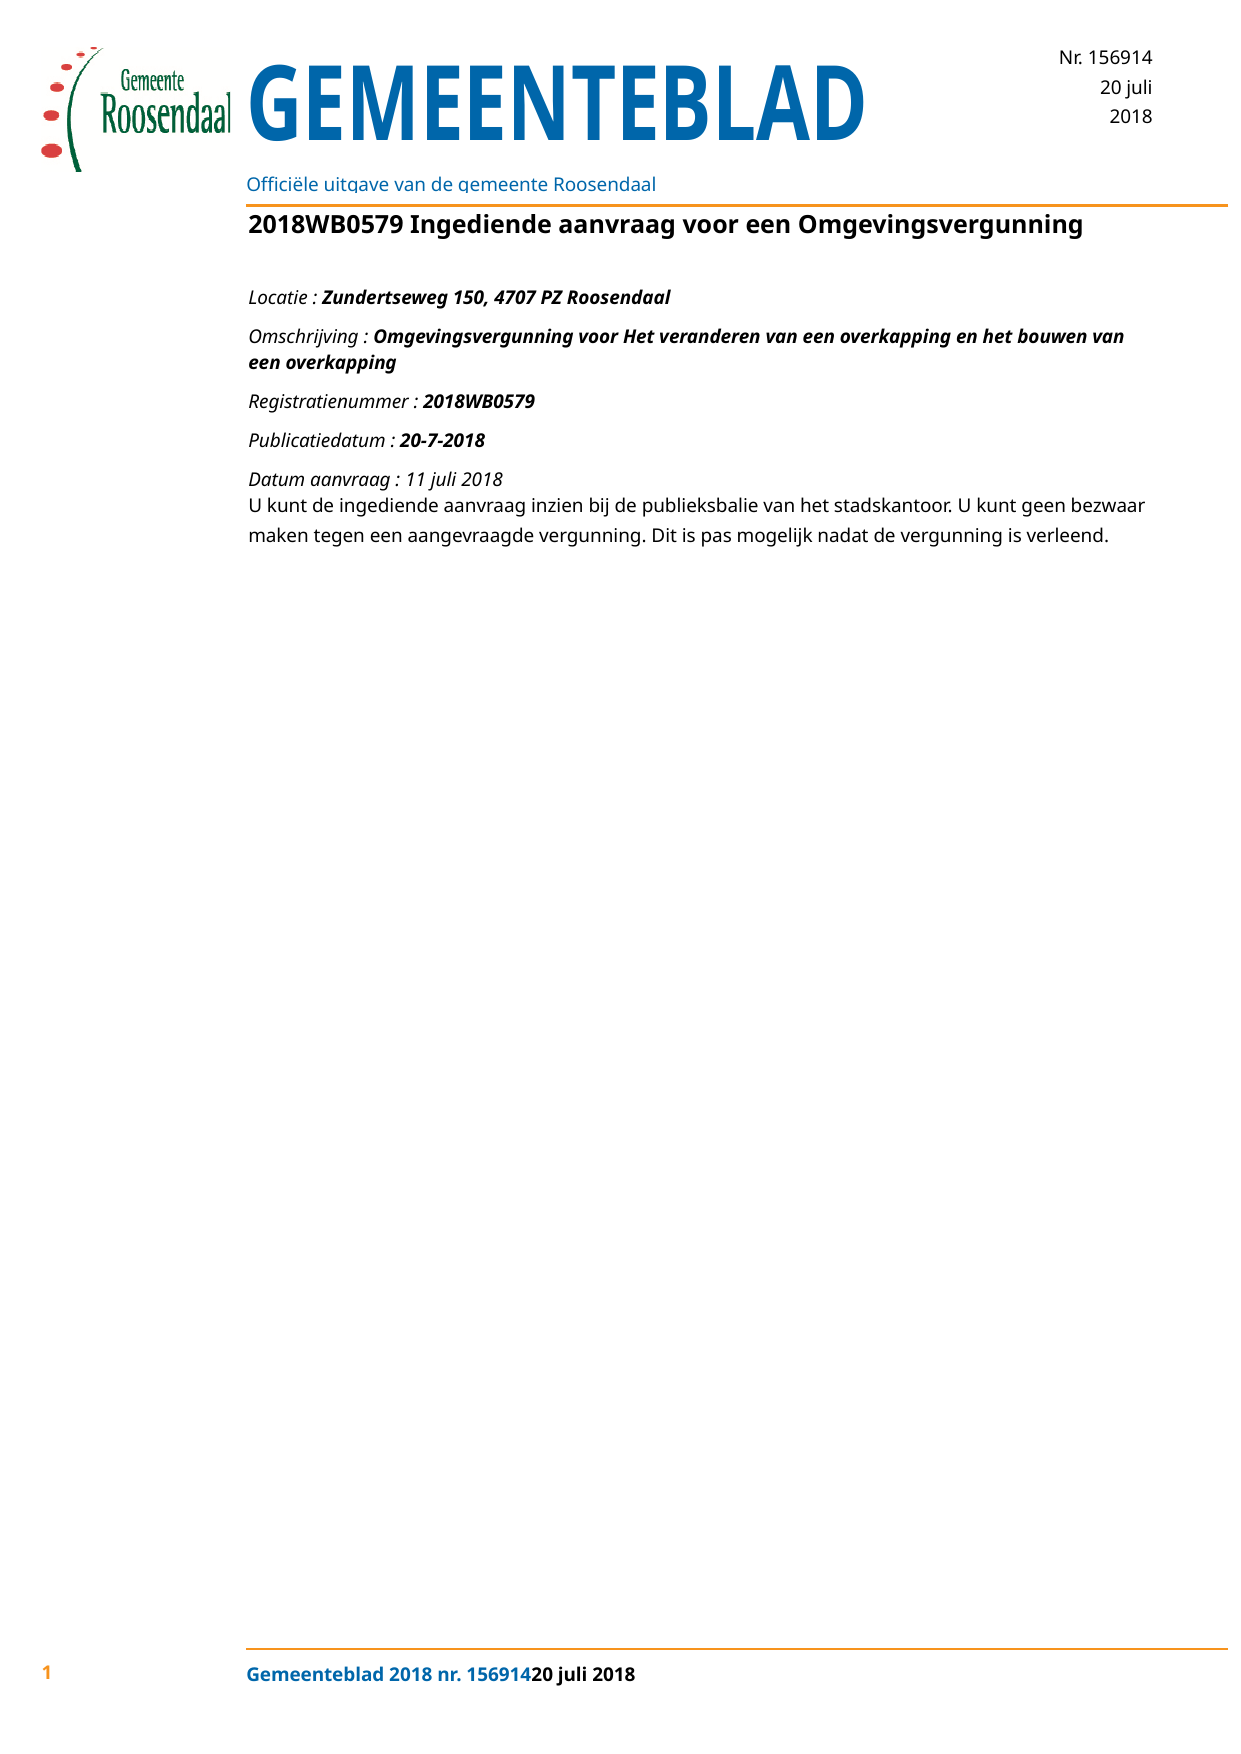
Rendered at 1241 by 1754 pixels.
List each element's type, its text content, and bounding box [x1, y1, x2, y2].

text Datum aanvraag : 11 juli 2018 [248, 467, 1152, 492]
picture [41, 47, 231, 172]
text Registratienummer : 2018WB0579 [248, 388, 1152, 414]
text Omschrijving : Omgevingsvergunning voor Het veranderen van een overkapping en het bouwen van een overkapping [248, 323, 1152, 374]
text U kunt de ingediende aanvraag inzien bij de publieksbalie van het stadskantoor. U kunt geen bezwaar maken tegen een aangevraagde vergunning. Dit is pas mogelijk nadat de vergunning is verleend. [248, 492, 1152, 548]
text 2018WB0579 Ingediende aanvraag voor een Omgevingsvergunning [248, 207, 1152, 241]
text Publicatiedatum : 20-7-2018 [248, 427, 1152, 453]
text Locatie : Zundertseweg 150, 4707 PZ Roosendaal [248, 284, 1152, 309]
